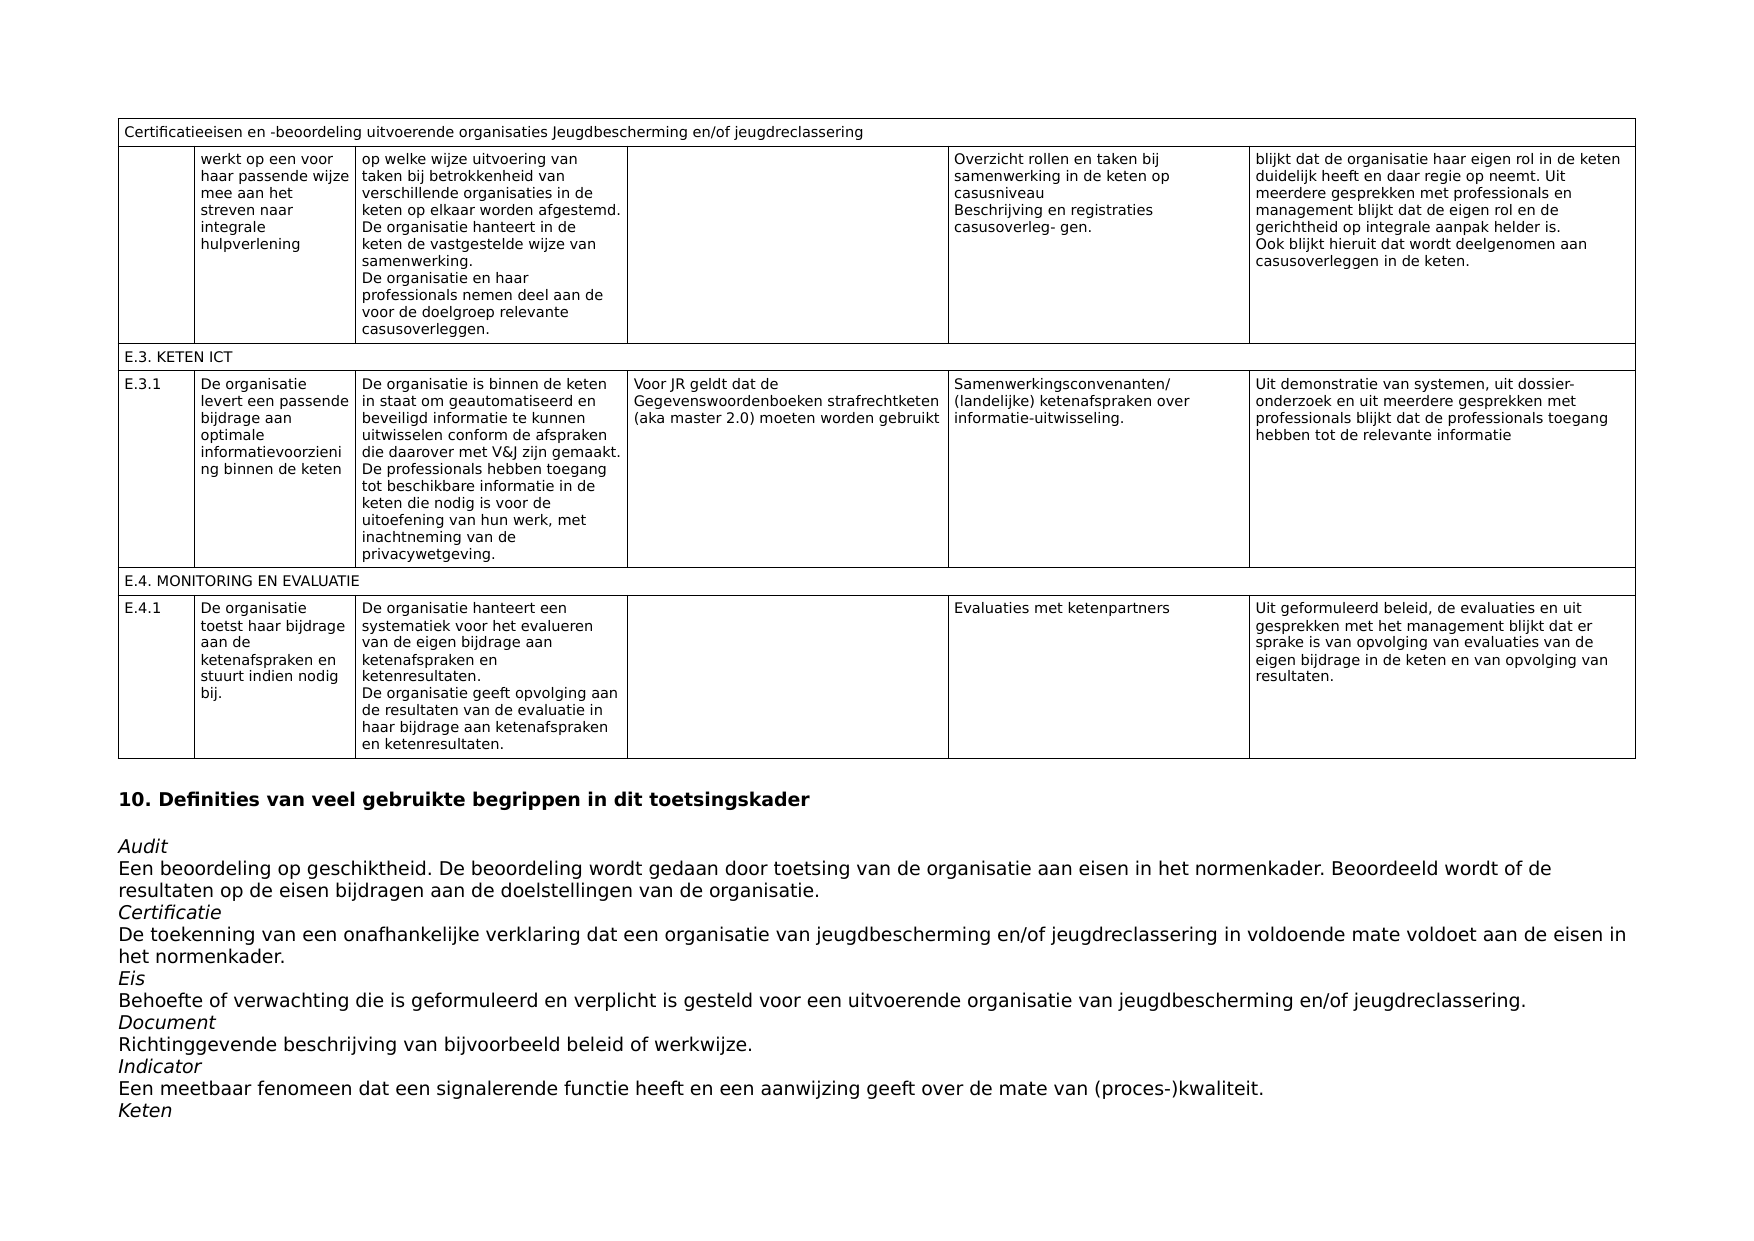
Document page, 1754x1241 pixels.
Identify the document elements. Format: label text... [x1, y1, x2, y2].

table_cell Uit demonstratie van systemen, uit dossier-onderzoek en uit meerdere gesprekken met professionals blijkt dat de professionals toegang hebben tot de relevante informatie [1250, 371, 1635, 567]
table_cell E.3.1 [119, 371, 194, 567]
table_cell op welke wijze uitvoering van taken bij betrokkenheid van verschillende organisaties in de keten op elkaar worden afgestemd. De organisatie hanteert in de keten de vastgestelde wijze van samenwerking. De organisatie en haar professionals nemen deel aan de voor de doelgroep relevante casusoverleggen. [356, 147, 627, 343]
table_cell Voor JR geldt dat de Gegevenswoordenboeken strafrechtketen (aka master 2.0) moeten worden gebruikt [628, 371, 948, 567]
table_cell Evaluaties met ketenpartners [949, 596, 1249, 758]
table_cell [119, 147, 194, 343]
text Een beoordeling op geschiktheid. De beoordeling wordt gedaan door toetsing van de organisatie aan eisen in het normenkader. Beoordeeld wordt of de resultaten op de eisen bijdragen aan de doelstellingen van de organisatie. [118, 858, 1636, 902]
table_cell E.3. KETEN ICT [119, 344, 1635, 370]
table_cell De organisatie levert een passende bijdrage aan optimale informatievoorziening binnen de keten [195, 371, 355, 567]
table_cell werkt op een voor haar passende wijze mee aan het streven naar integrale hulpverlening [195, 147, 355, 343]
table_cell Uit geformuleerd beleid, de evaluaties en uit gesprekken met het management blijkt dat er sprake is van opvolging van evaluaties van de eigen bijdrage in de keten en van opvolging van resultaten. [1250, 596, 1635, 758]
table_cell De organisatie hanteert een systematiek voor het evalueren van de eigen bijdrage aan ketenafspraken en ketenresultaten. De organisatie geeft opvolging aan de resultaten van de evaluatie in haar bijdrage aan ketenafspraken en ketenresultaten. [356, 596, 627, 758]
table_cell Overzicht rollen en taken bij samenwerking in de keten op casusniveau Beschrijving en registraties casusoverleg- gen. [949, 147, 1249, 343]
subtitle 10. Definities van veel gebruikte begrippen in dit toetsingskader [118, 789, 1636, 811]
text Behoefte of verwachting die is geformuleerd en verplicht is gesteld voor een uitvoerende organisatie van jeugdbescherming en/of jeugdreclassering. [118, 990, 1636, 1012]
text Document [118, 1012, 1636, 1034]
table_header Certificatieeisen en -beoordeling uitvoerende organisaties Jeugdbescherming en/of jeugdreclassering [119, 119, 1635, 146]
text Keten [118, 1100, 1636, 1122]
table_cell Samenwerkingsconvenanten/ (landelijke) ketenafspraken over informatie-uitwisseling. [949, 371, 1249, 567]
text Een meetbaar fenomeen dat een signalerende functie heeft en een aanwijzing geeft over de mate van (proces-)kwaliteit. [118, 1078, 1636, 1100]
text Audit [118, 836, 1636, 858]
table_cell E.4.1 [119, 596, 194, 758]
table_cell [628, 596, 948, 758]
table_cell blijkt dat de organisatie haar eigen rol in de keten duidelijk heeft en daar regie op neemt. Uit meerdere gesprekken met professionals en management blijkt dat de eigen rol en de gerichtheid op integrale aanpak helder is. Ook blijkt hieruit dat wordt deelgenomen aan casusoverleggen in de keten. [1250, 147, 1635, 343]
table_cell E.4. MONITORING EN EVALUATIE [119, 568, 1635, 595]
table_cell [628, 147, 948, 343]
text Eis [118, 968, 1636, 990]
text Indicator [118, 1056, 1636, 1078]
text Certificatie [118, 902, 1636, 924]
table_cell De organisatie is binnen de keten in staat om geautomatiseerd en beveiligd informatie te kunnen uitwisselen conform de afspraken die daarover met V&J zijn gemaakt. De professionals hebben toegang tot beschikbare informatie in de keten die nodig is voor de uitoefening van hun werk, met inachtneming van de privacywetgeving. [356, 371, 627, 567]
text Richtinggevende beschrijving van bijvoorbeeld beleid of werkwijze. [118, 1034, 1636, 1056]
table_cell De organisatie toetst haar bijdrage aan de ketenafspraken en stuurt indien nodig bij. [195, 596, 355, 758]
text De toekenning van een onafhankelijke verklaring dat een organisatie van jeugdbescherming en/of jeugdreclassering in voldoende mate voldoet aan de eisen in het normenkader. [118, 924, 1636, 968]
